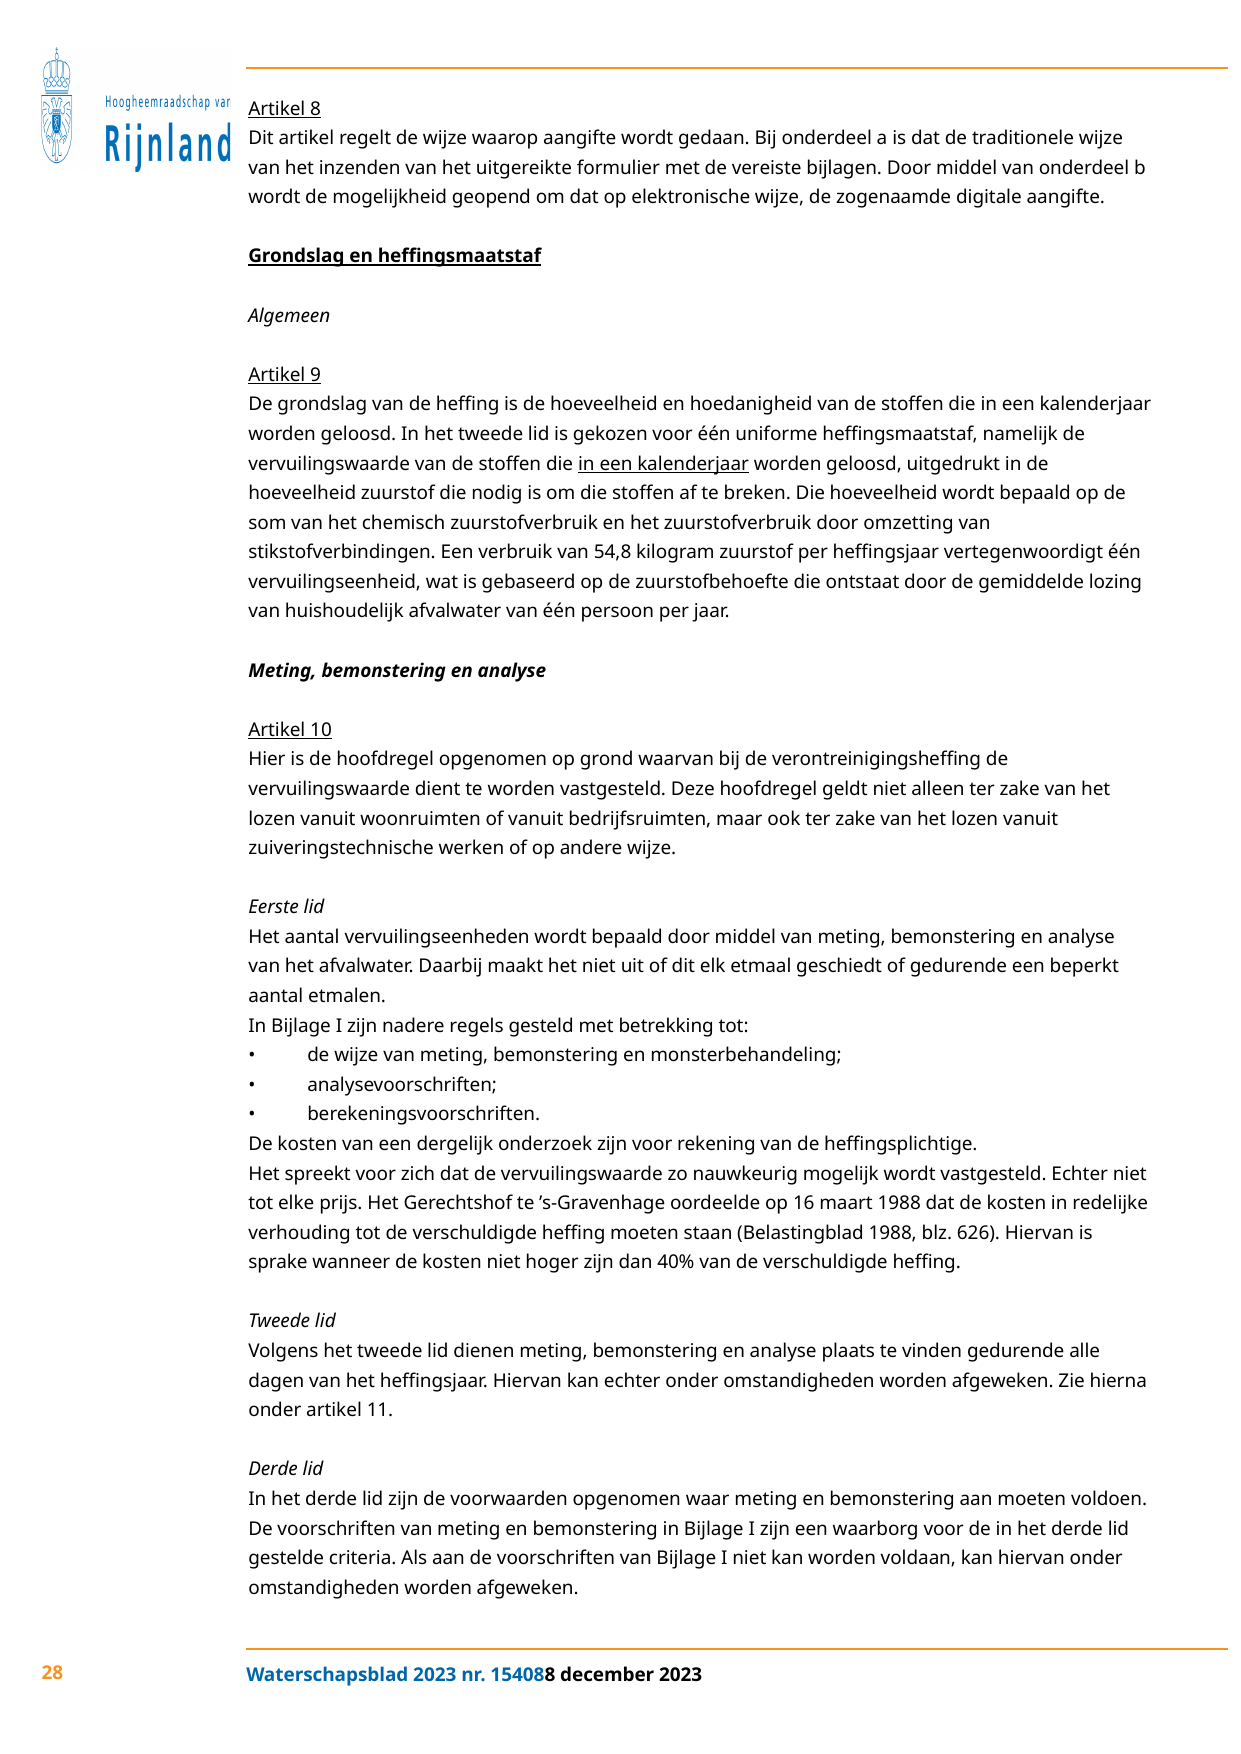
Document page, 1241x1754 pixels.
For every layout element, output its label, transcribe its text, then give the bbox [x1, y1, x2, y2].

text Algemeen [248, 302, 1152, 328]
text Tweede lid [248, 1308, 1152, 1333]
list berekeningsvoorschriften. [248, 1101, 1152, 1126]
text Artikel 9 [248, 361, 1152, 387]
text Volgens het tweede lid dienen meting, bemonstering en analyse plaats te vinden gedurende alle dagen van het heffingsjaar. Hiervan kan echter onder omstandigheden worden afgeweken. Zie hierna onder artikel 11. [248, 1337, 1152, 1422]
text Derde lid [248, 1456, 1152, 1481]
list de wijze van meting, bemonstering en monsterbehandeling; [248, 1041, 1152, 1067]
list analysevoorschriften; [248, 1071, 1152, 1097]
text In het derde lid zijn de voorwaarden opgenomen waar meting en bemonstering aan moeten voldoen. De voorschriften van meting en bemonstering in Bijlage I zijn een waarborg voor de in het derde lid gestelde criteria. Als aan de voorschriften van Bijlage I niet kan worden voldaan, kan hiervan onder omstandigheden worden afgeweken. [248, 1485, 1152, 1600]
text Dit artikel regelt de wijze waarop aangifte wordt gedaan. Bij onderdeel a is dat de traditionele wijze van het inzenden van het uitgereikte formulier met de vereiste bijlagen. Door middel van onderdeel b wordt de mogelijkheid geopend om dat op elektronische wijze, de zogenaamde digitale aangifte. [248, 124, 1152, 209]
text De kosten van een dergelijk onderzoek zijn voor rekening van de heffingsplichtige. [248, 1130, 1152, 1156]
text Meting, bemonstering en analyse [248, 657, 1152, 683]
text Artikel 10 [248, 716, 1152, 742]
text Het aantal vervuilingseenheden wordt bepaald door middel van meting, bemonstering en analyse van het afvalwater. Daarbij maakt het niet uit of dit elk etmaal geschiedt of gedurende een beperkt aantal etmalen. [248, 923, 1152, 1008]
text Hier is de hoofdregel opgenomen op grond waarvan bij de verontreinigingsheffing de vervuilingswaarde dient te worden vastgesteld. Deze hoofdregel geldt niet alleen ter zake van het lozen vanuit woonruimten of vanuit bedrijfsruimten, maar ook ter zake van het lozen vanuit zuiveringstechnische werken of op andere wijze. [248, 746, 1152, 860]
text In Bijlage I zijn nadere regels gesteld met betrekking tot: [248, 1012, 1152, 1038]
text Het spreekt voor zich dat de vervuilingswaarde zo nauwkeurig mogelijk wordt vastgesteld. Echter niet tot elke prijs. Het Gerechtshof te ’s-Gravenhage oordeelde op 16 maart 1988 dat de kosten in redelijke verhouding tot de verschuldigde heffing moeten staan (Belastingblad 1988, blz. 626). Hiervan is sprake wanneer de kosten niet hoger zijn dan 40% van de verschuldigde heffing. [248, 1160, 1152, 1274]
picture [41, 47, 231, 172]
text De grondslag van de heffing is de hoeveelheid en hoedanigheid van de stoffen die in een kalenderjaar worden geloosd. In het tweede lid is gekozen voor één uniforme heffingsmaatstaf, namelijk de vervuilingswaarde van de stoffen die in een kalenderjaar worden geloosd, uitgedrukt in de hoeveelheid zuurstof die nodig is om die stoffen af te breken. Die hoeveelheid wordt bepaald op de som van het chemisch zuurstofverbruik en het zuurstofverbruik door omzetting van stikstofverbindingen. Een verbruik van 54,8 kilogram zuurstof per heffingsjaar vertegenwoordigt één vervuilingseenheid, wat is gebaseerd op de zuurstofbehoefte die ontstaat door de gemiddelde lozing van huishoudelijk afvalwater van één persoon per jaar. [248, 391, 1152, 623]
text Grondslag en heffingsmaatstaf [248, 243, 1152, 268]
text Eerste lid [248, 893, 1152, 919]
text Artikel 8 [248, 95, 1152, 121]
